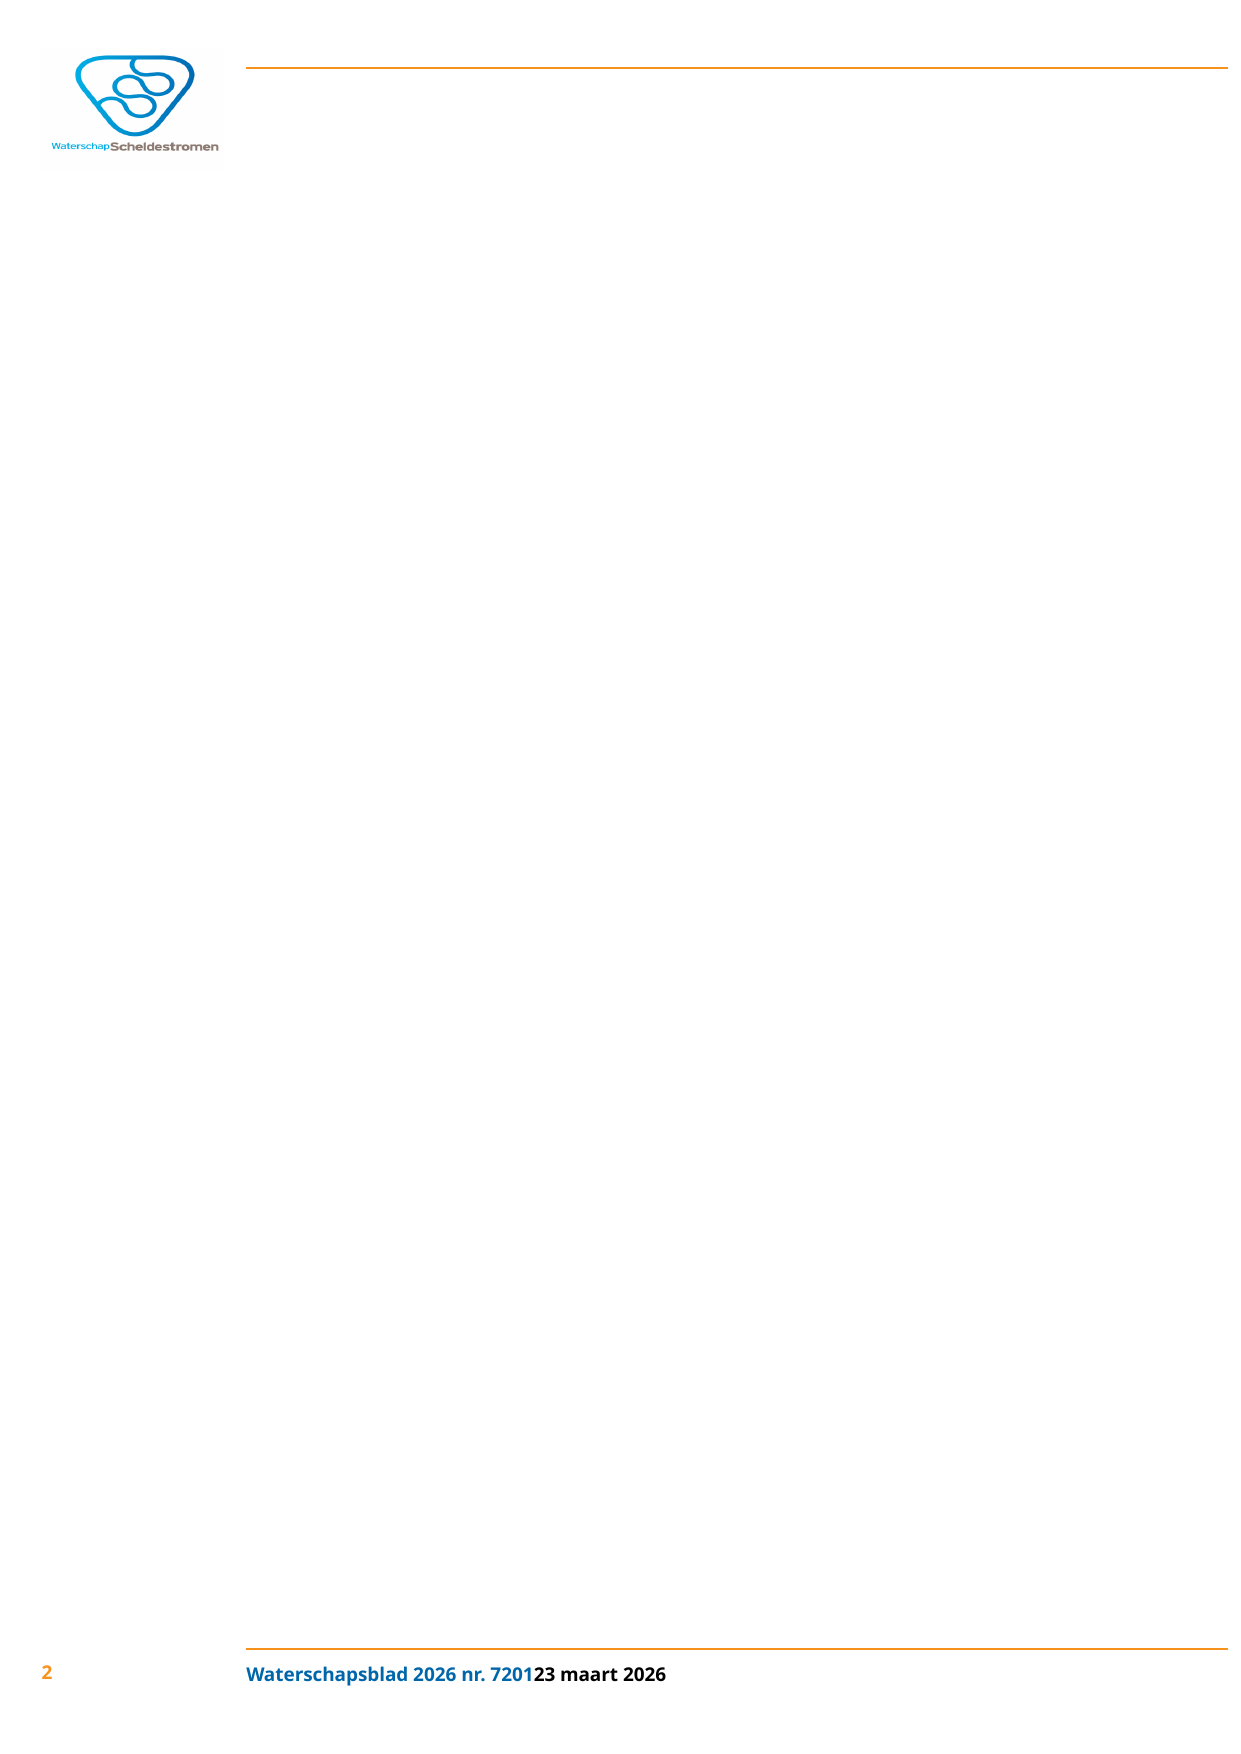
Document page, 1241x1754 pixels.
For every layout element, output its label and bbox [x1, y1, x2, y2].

picture [41, 47, 231, 172]
